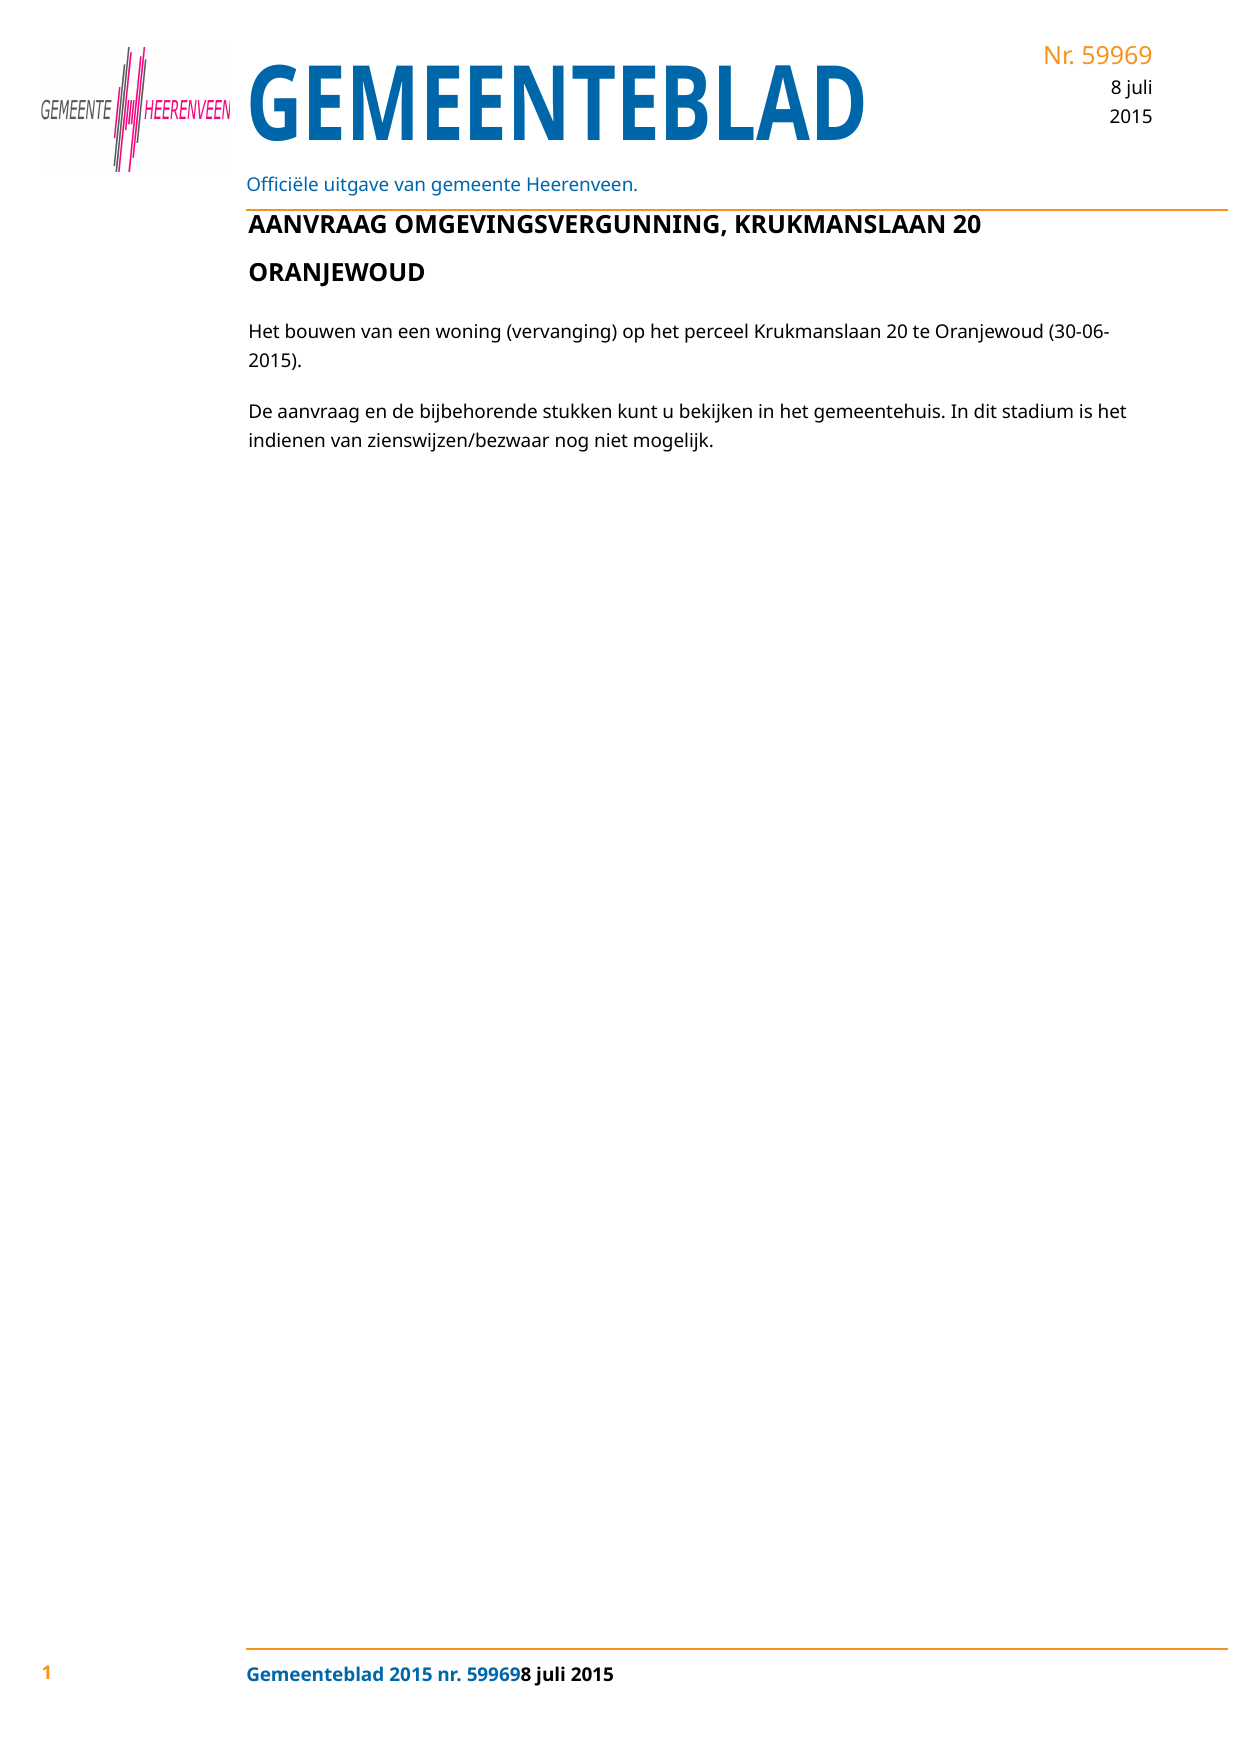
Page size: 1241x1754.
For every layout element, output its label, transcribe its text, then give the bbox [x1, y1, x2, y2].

text Het bouwen van een woning (vervanging) op het perceel Krukmanslaan 20 te Oranjewoud (30-06-2015). [248, 318, 1152, 373]
text AANVRAAG OMGEVINGSVERGUNNING, KRUKMANSLAAN 20 ORANJEWOUD [248, 211, 1152, 288]
picture [41, 47, 231, 172]
text De aanvraag en de bijbehorende stukken kunt u bekijken in het gemeentehuis. In dit stadium is het indienen van zienswijzen/bezwaar nog niet mogelijk. [248, 398, 1152, 453]
